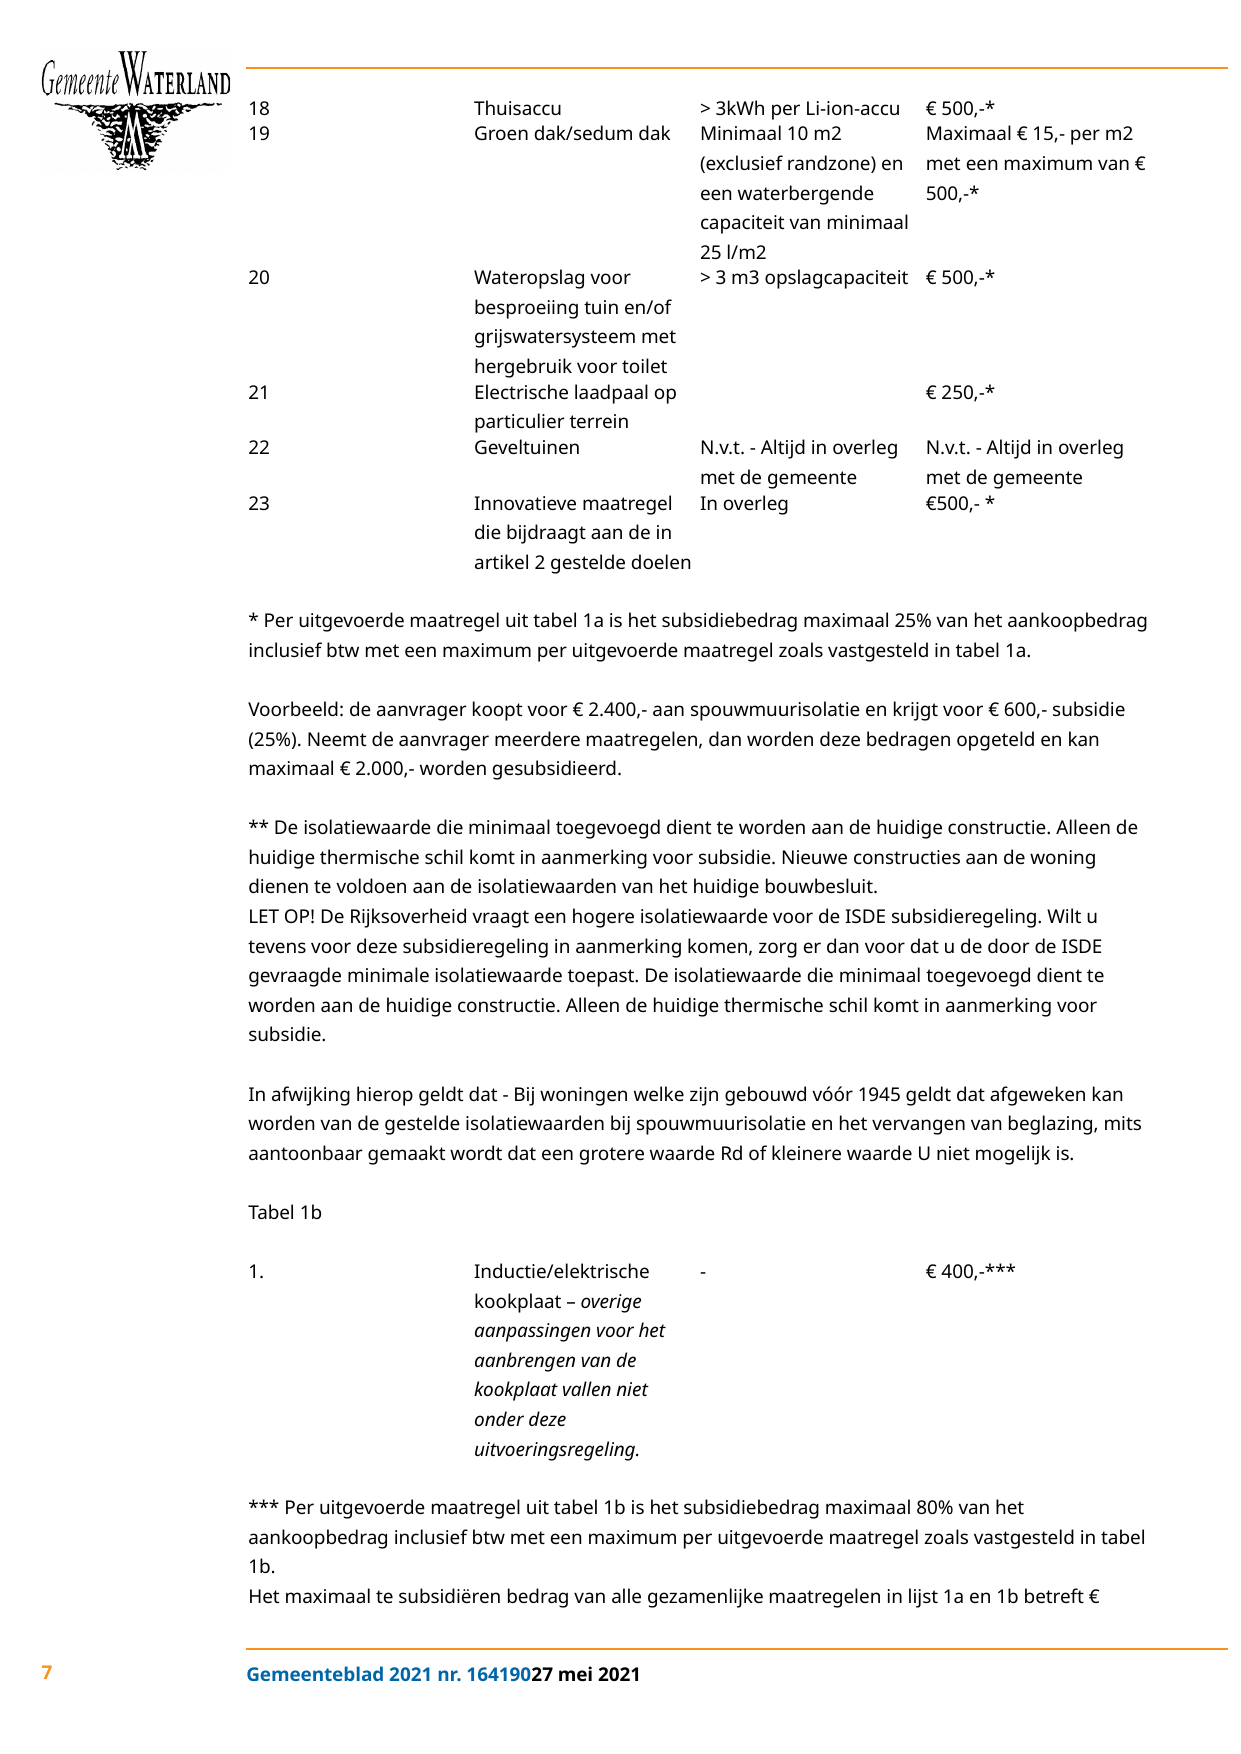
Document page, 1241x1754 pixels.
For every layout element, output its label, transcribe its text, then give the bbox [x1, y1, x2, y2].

text In afwijking hierop geldt dat - Bij woningen welke zijn gebouwd vóór 1945 geldt dat afgeweken kan worden van de gestelde isolatiewaarden bij spouwmuurisolatie en het vervangen van beglazing, mits aantoonbaar gemaakt wordt dat een grotere waarde Rd of kleinere waarde U niet mogelijk is. [248, 1081, 1152, 1166]
table_cell Thuisaccu [474, 95, 700, 121]
text * Per uitgevoerde maatregel uit tabel 1a is het subsidiebedrag maximaal 25% van het aankoopbedrag inclusief btw met een maximum per uitgevoerde maatregel zoals vastgesteld in tabel 1a. [248, 607, 1152, 663]
table_cell 21 [248, 379, 474, 434]
table_header € 400,-*** [926, 1258, 1152, 1462]
text LET OP! De Rijksoverheid vraagt een hogere isolatiewaarde voor de ISDE subsidieregeling. Wilt u tevens voor deze subsidieregeling in aanmerking komen, zorg er dan voor dat u de door de ISDE gevraagde minimale isolatiewaarde toepast. De isolatiewaarde die minimaal toegevoegd dient te worden aan de huidige constructie. Alleen de huidige thermische schil komt in aanmerking voor subsidie. [248, 903, 1152, 1047]
table_cell € 500,-* [926, 265, 1152, 379]
picture [41, 47, 231, 172]
table_cell Innovatieve maatregel die bijdraagt aan de in artikel 2 gestelde doelen [474, 490, 700, 574]
table_header Inductie/elektrische kookplaat – overige aanpassingen voor het aanbrengen van de kookplaat vallen niet onder deze uitvoeringsregeling. [474, 1258, 700, 1462]
table_cell 18 [248, 95, 474, 121]
table_cell Maximaal € 15,- per m2 met een maximum van € 500,-* [926, 121, 1152, 264]
table_cell 20 [248, 265, 474, 379]
table_cell 23 [248, 490, 474, 574]
table_cell > 3 m3 opslagcapaciteit [700, 265, 926, 379]
table_cell 19 [248, 121, 474, 264]
table_cell N.v.t. - Altijd in overleg met de gemeente [700, 434, 926, 490]
table_cell Groen dak/sedum dak [474, 121, 700, 264]
text *** Per uitgevoerde maatregel uit tabel 1b is het subsidiebedrag maximaal 80% van het aankoopbedrag inclusief btw met een maximum per uitgevoerde maatregel zoals vastgesteld in tabel 1b. [248, 1494, 1152, 1579]
table_cell N.v.t. - Altijd in overleg met de gemeente [926, 434, 1152, 490]
text Tabel 1b [248, 1199, 1152, 1225]
table_cell [700, 379, 926, 434]
text Het maximaal te subsidiëren bedrag van alle gezamenlijke maatregelen in lijst 1a en 1b betreft € [248, 1583, 1152, 1609]
table_cell € 250,-* [926, 379, 1152, 434]
table_cell 22 [248, 434, 474, 490]
text Voorbeeld: de aanvrager koopt voor € 2.400,- aan spouwmuurisolatie en krijgt voor € 600,- subsidie (25%). Neemt de aanvrager meerdere maatregelen, dan worden deze bedragen opgeteld en kan maximaal € 2.000,- worden gesubsidieerd. [248, 696, 1152, 781]
table_cell In overleg [700, 490, 926, 574]
table_cell Minimaal 10 m2 (exclusief randzone) en een waterbergende capaciteit van minimaal 25 l/m2 [700, 121, 926, 264]
table_cell € 500,-* [926, 95, 1152, 121]
table_cell €500,- * [926, 490, 1152, 574]
text ** De isolatiewaarde die minimaal toegevoegd dient te worden aan de huidige constructie. Alleen de huidige thermische schil komt in aanmerking voor subsidie. Nieuwe constructies aan de woning dienen te voldoen aan de isolatiewaarden van het huidige bouwbesluit. [248, 814, 1152, 899]
table_cell Geveltuinen [474, 434, 700, 490]
table_cell Electrische laadpaal op particulier terrein [474, 379, 700, 434]
table_header 1. [248, 1258, 474, 1462]
table_cell Wateropslag voor besproeiing tuin en/of grijswatersysteem met hergebruik voor toilet [474, 265, 700, 379]
table_cell > 3kWh per Li-ion-accu [700, 95, 926, 121]
table_header - [700, 1258, 926, 1462]
